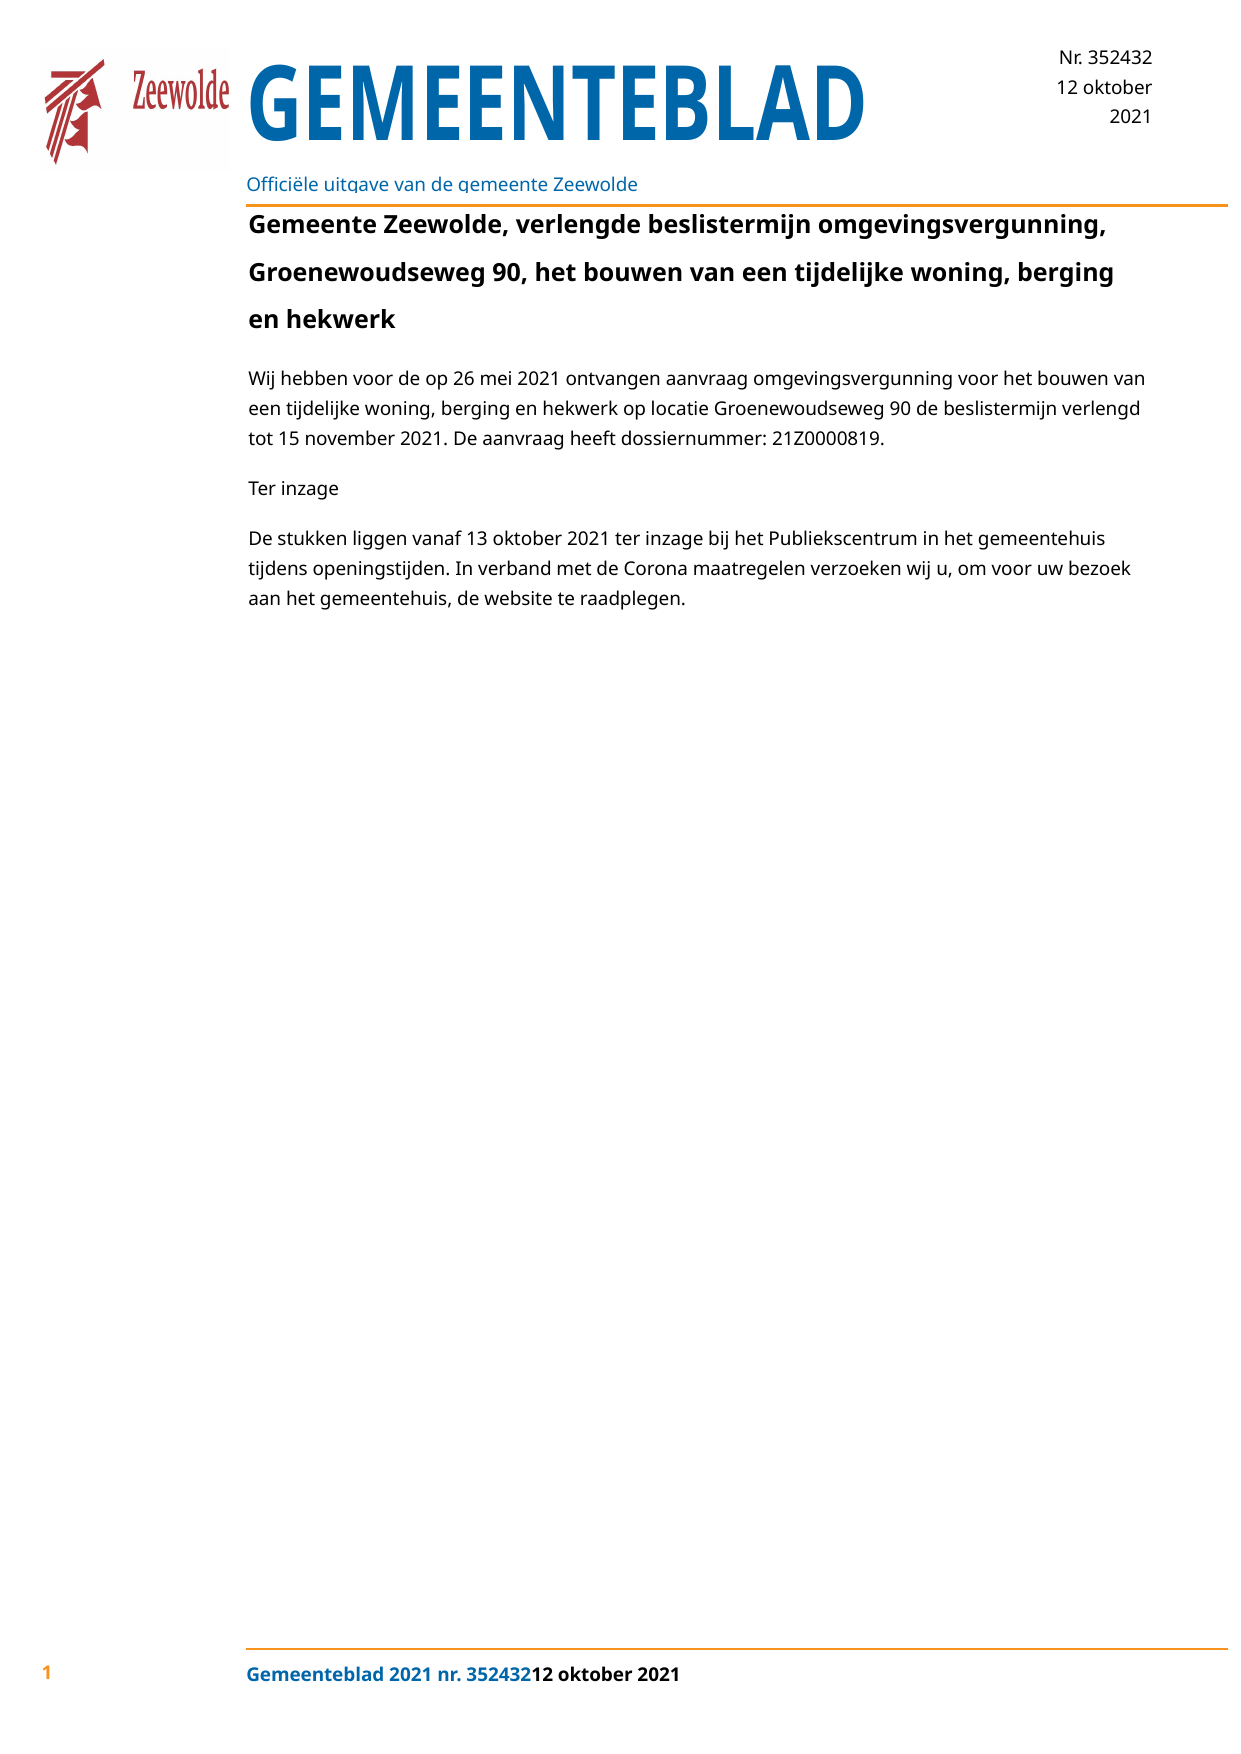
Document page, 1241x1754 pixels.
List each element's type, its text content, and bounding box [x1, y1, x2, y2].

text Ter inzage [248, 475, 1152, 501]
text Wij hebben voor de op 26 mei 2021 ontvangen aanvraag omgevingsvergunning voor het bouwen van een tijdelijke woning, berging en hekwerk op locatie Groenewoudseweg 90 de beslistermijn verlengd tot 15 november 2021. De aanvraag heeft dossiernummer: 21Z0000819. [248, 366, 1152, 450]
text De stukken liggen vanaf 13 oktober 2021 ter inzage bij het Publiekscentrum in het gemeentehuis tijdens openingstijden. In verband met de Corona maatregelen verzoeken wij u, om voor uw bezoek aan het gemeentehuis, de website te raadplegen. [248, 526, 1152, 610]
text Gemeente Zeewolde, verlengde beslistermijn omgevingsvergunning, Groenewoudseweg 90, het bouwen van een tijdelijke woning, berging en hekwerk [248, 207, 1152, 336]
picture [41, 47, 231, 172]
